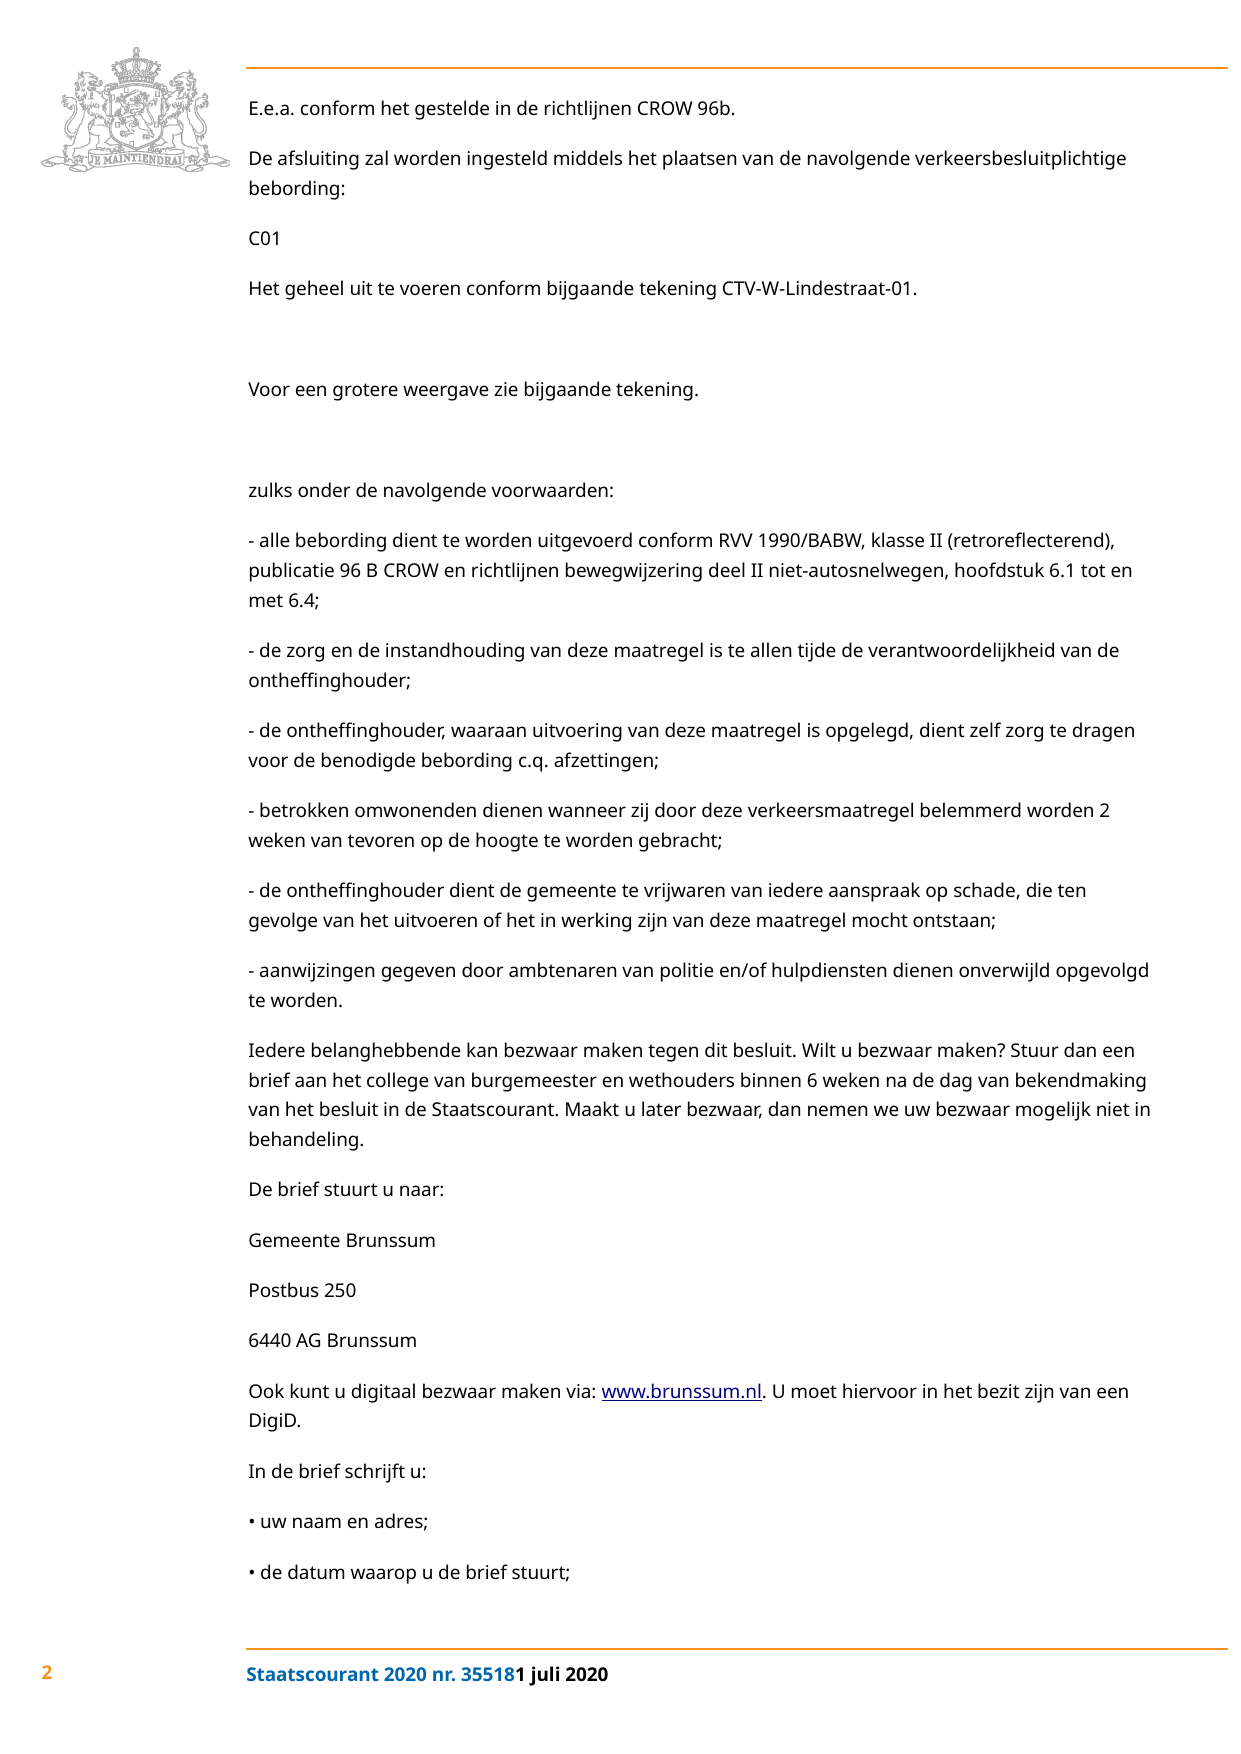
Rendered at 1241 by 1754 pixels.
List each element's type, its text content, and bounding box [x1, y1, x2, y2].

text E.e.a. conform het gestelde in de richtlijnen CROW 96b. [248, 95, 1152, 121]
text Voor een grotere weergave zie bijgaande tekening. [248, 376, 1152, 402]
text 6440 AG Brunssum [248, 1328, 1152, 1353]
picture [41, 47, 231, 172]
text Postbus 250 [248, 1277, 1152, 1303]
text • de datum waarop u de brief stuurt; [248, 1559, 1152, 1585]
text Iedere belanghebbende kan bezwaar maken tegen dit besluit. Wilt u bezwaar maken? Stuur dan een brief aan het college van burgemeester en wethouders binnen 6 weken na de dag van bekendmaking van het besluit in de Staatscourant. Maakt u later bezwaar, dan nemen we uw bezwaar mogelijk niet in behandeling. [248, 1037, 1152, 1152]
text C01 [248, 225, 1152, 251]
text • uw naam en adres; [248, 1508, 1152, 1534]
text - de ontheffinghouder dient de gemeente te vrijwaren van iedere aanspraak op schade, die ten gevolge van het uitvoeren of het in werking zijn van deze maatregel mocht ontstaan; [248, 877, 1152, 933]
text In de brief schrijft u: [248, 1458, 1152, 1484]
text Ook kunt u digitaal bezwaar maken via: www.brunssum.nl. U moet hiervoor in het bezit zijn van een DigiD. [248, 1378, 1152, 1433]
text - betrokken omwonenden dienen wanneer zij door deze verkeersmaatregel belemmerd worden 2 weken van tevoren op de hoogte te worden gebracht; [248, 797, 1152, 853]
text - aanwijzingen gegeven door ambtenaren van politie en/of hulpdiensten dienen onverwijld opgevolgd te worden. [248, 957, 1152, 1013]
text - de ontheffinghouder, waaraan uitvoering van deze maatregel is opgelegd, dient zelf zorg te dragen voor de benodigde bebording c.q. afzettingen; [248, 717, 1152, 773]
text zulks onder de navolgende voorwaarden: [248, 477, 1152, 503]
text Het geheel uit te voeren conform bijgaande tekening CTV-W-Lindestraat-01. [248, 276, 1152, 301]
text De afsluiting zal worden ingesteld middels het plaatsen van de navolgende verkeersbesluitplichtige bebording: [248, 145, 1152, 201]
text De brief stuurt u naar: [248, 1176, 1152, 1202]
text - alle bebording dient te worden uitgevoerd conform RVV 1990/BABW, klasse II (retroreflecterend), publicatie 96 B CROW en richtlijnen bewegwijzering deel II niet-autosnelwegen, hoofdstuk 6.1 tot en met 6.4; [248, 528, 1152, 613]
text Gemeente Brunssum [248, 1227, 1152, 1253]
text - de zorg en de instandhouding van deze maatregel is te allen tijde de verantwoordelijkheid van de ontheffinghouder; [248, 637, 1152, 693]
